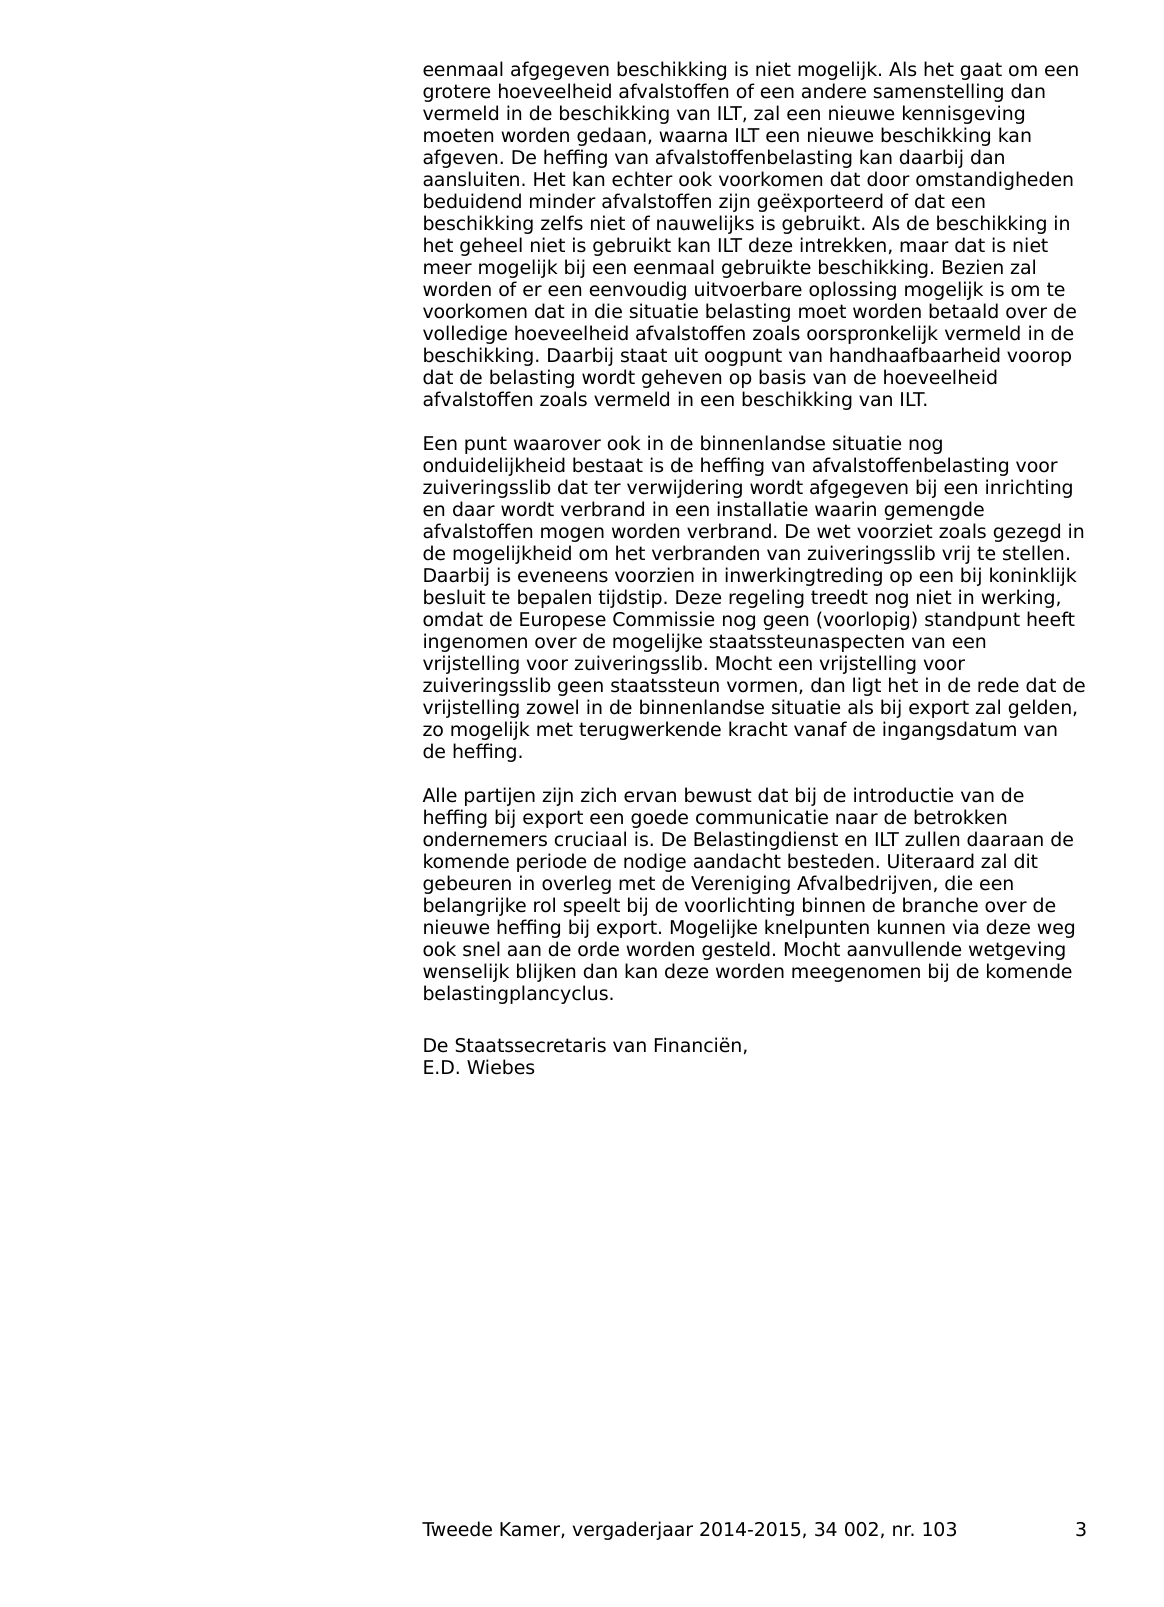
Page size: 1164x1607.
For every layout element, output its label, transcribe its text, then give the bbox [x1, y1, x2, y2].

text De Staatssecretaris van Financiën, E.D. Wiebes [422, 1034, 1087, 1078]
text Een punt waarover ook in de binnenlandse situatie nog onduidelijkheid bestaat is de heffing van afvalstoffenbelasting voor zuiveringsslib dat ter verwijdering wordt afgegeven bij een inrichting en daar wordt verbrand in een installatie waarin gemengde afvalstoffen mogen worden verbrand. De wet voorziet zoals gezegd in de mogelijkheid om het verbranden van zuiveringsslib vrij te stellen. Daarbij is eveneens voorzien in inwerkingtreding op een bij koninklijk besluit te bepalen tijdstip. Deze regeling treedt nog niet in werking, omdat de Europese Commissie nog geen (voorlopig) standpunt heeft ingenomen over de mogelijke staatssteunaspecten van een vrijstelling voor zuiveringsslib. Mocht een vrijstelling voor zuiveringsslib geen staatssteun vormen, dan ligt het in de rede dat de vrijstelling zowel in de binnenlandse situatie als bij export zal gelden, zo mogelijk met terugwerkende kracht vanaf de ingangsdatum van de heffing. [422, 433, 1087, 763]
text eenmaal afgegeven beschikking is niet mogelijk. Als het gaat om een grotere hoeveelheid afvalstoffen of een andere samenstelling dan vermeld in de beschikking van ILT, zal een nieuwe kennisgeving moeten worden gedaan, waarna ILT een nieuwe beschikking kan afgeven. De heffing van afvalstoffenbelasting kan daarbij dan aansluiten. Het kan echter ook voorkomen dat door omstandigheden beduidend minder afvalstoffen zijn geëxporteerd of dat een beschikking zelfs niet of nauwelijks is gebruikt. Als de beschikking in het geheel niet is gebruikt kan ILT deze intrekken, maar dat is niet meer mogelijk bij een eenmaal gebruikte beschikking. Bezien zal worden of er een eenvoudig uitvoerbare oplossing mogelijk is om te voorkomen dat in die situatie belasting moet worden betaald over de volledige hoeveelheid afvalstoffen zoals oorspronkelijk vermeld in de beschikking. Daarbij staat uit oogpunt van handhaafbaarheid voorop dat de belasting wordt geheven op basis van de hoeveelheid afvalstoffen zoals vermeld in een beschikking van ILT. [422, 59, 1087, 411]
text Alle partijen zijn zich ervan bewust dat bij de introductie van de heffing bij export een goede communicatie naar de betrokken ondernemers cruciaal is. De Belastingdienst en ILT zullen daaraan de komende periode de nodige aandacht besteden. Uiteraard zal dit gebeuren in overleg met de Vereniging Afvalbedrijven, die een belangrijke rol speelt bij de voorlichting binnen de branche over de nieuwe heffing bij export. Mogelijke knelpunten kunnen via deze weg ook snel aan de orde worden gesteld. Mocht aanvullende wetgeving wenselijk blijken dan kan deze worden meegenomen bij de komende belastingplancyclus. [422, 785, 1087, 1004]
